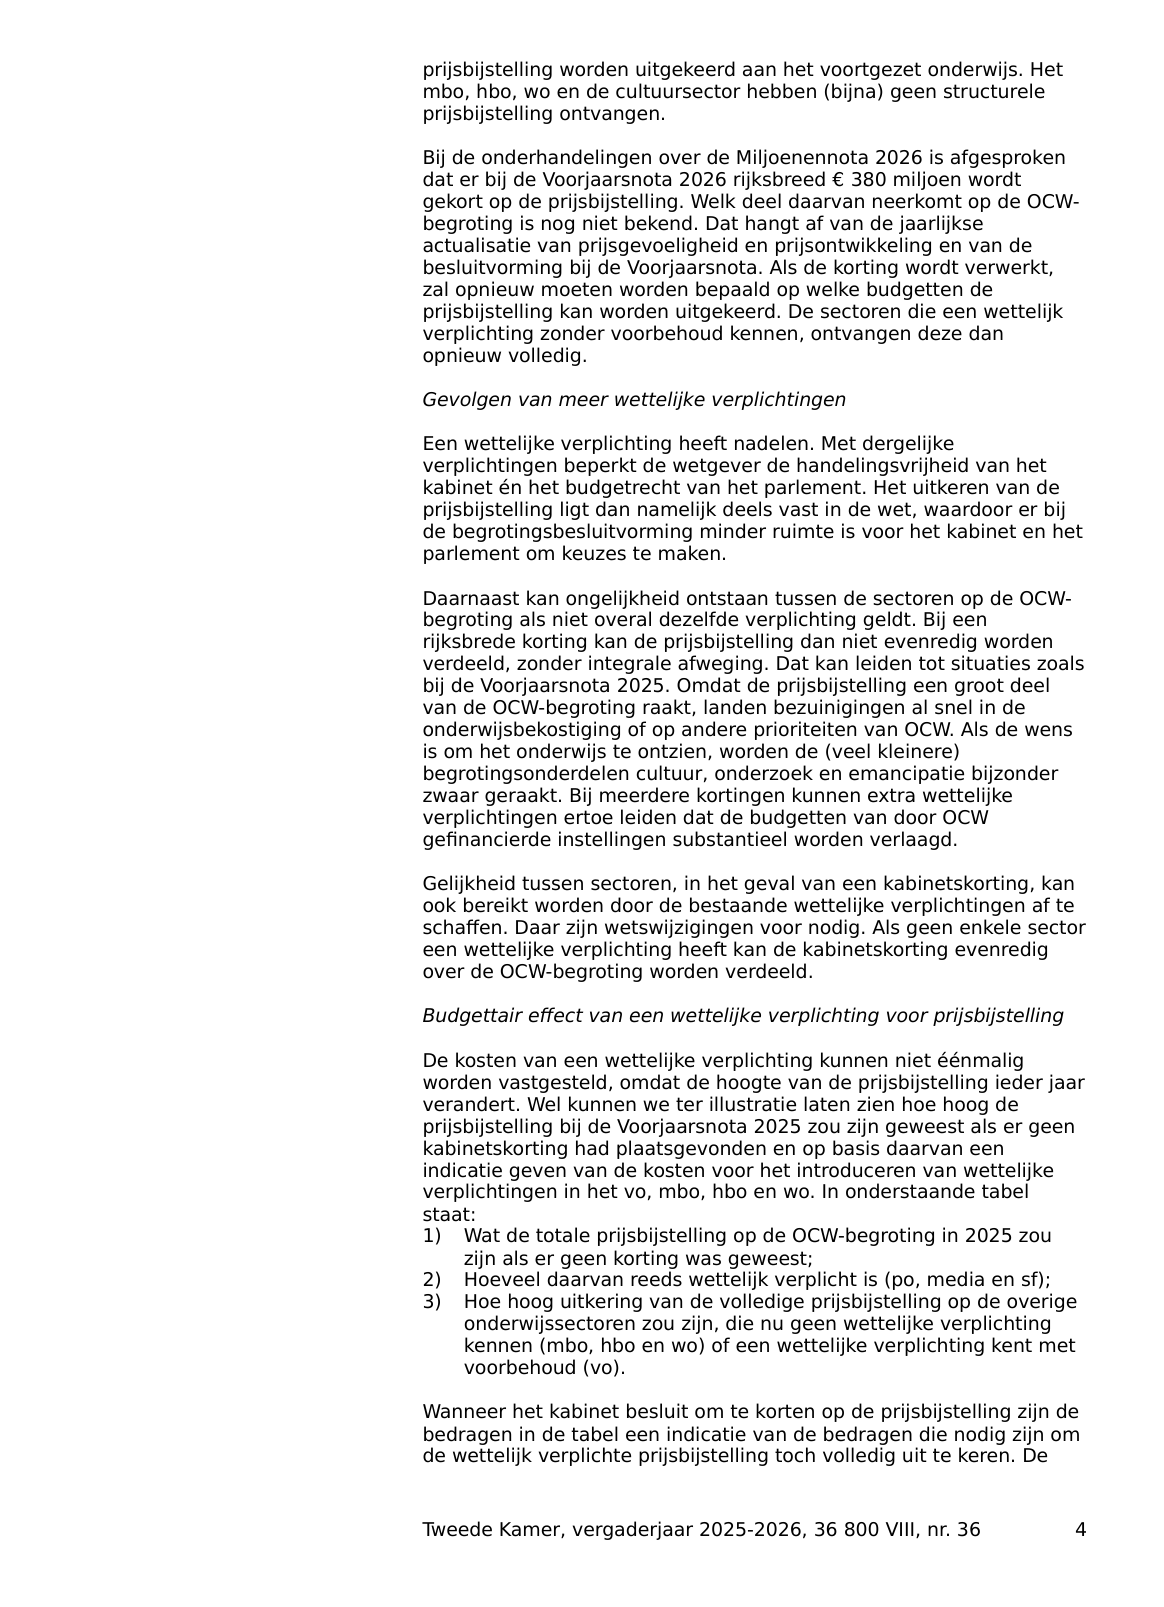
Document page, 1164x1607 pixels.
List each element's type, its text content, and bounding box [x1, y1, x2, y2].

text 3) Hoe hoog uitkering van de volledige prijsbijstelling op de overige onderwijssectoren zou zijn, die nu geen wettelijke verplichting kennen (mbo, hbo en wo) of een wettelijke verplichting kent met voorbehoud (vo). [422, 1291, 1087, 1379]
subtitle Gevolgen van meer wettelijke verplichtingen [422, 389, 1087, 411]
text prijsbijstelling worden uitgekeerd aan het voortgezet onderwijs. Het mbo, hbo, wo en de cultuursector hebben (bijna) geen structurele prijsbijstelling ontvangen. [422, 59, 1087, 125]
text 2) Hoeveel daarvan reeds wettelijk verplicht is (po, media en sf); [422, 1269, 1087, 1291]
text Wanneer het kabinet besluit om te korten op de prijsbijstelling zijn de bedragen in de tabel een indicatie van de bedragen die nodig zijn om de wettelijk verplichte prijsbijstelling toch volledig uit te keren. De [422, 1401, 1087, 1467]
text De kosten van een wettelijke verplichting kunnen niet éénmalig worden vastgesteld, omdat de hoogte van de prijsbijstelling ieder jaar verandert. Wel kunnen we ter illustratie laten zien hoe hoog de prijsbijstelling bij de Voorjaarsnota 2025 zou zijn geweest als er geen kabinetskorting had plaatsgevonden en op basis daarvan een indicatie geven van de kosten voor het introduceren van wettelijke verplichtingen in het vo, mbo, hbo en wo. In onderstaande tabel staat: [422, 1049, 1087, 1225]
text Bij de onderhandelingen over de Miljoenennota 2026 is afgesproken dat er bij de Voorjaarsnota 2026 rijksbreed € 380 miljoen wordt gekort op de prijsbijstelling. Welk deel daarvan neerkomt op de OCW-begroting is nog niet bekend. Dat hangt af van de jaarlijkse actualisatie van prijsgevoeligheid en prijsontwikkeling en van de besluitvorming bij de Voorjaarsnota. Als de korting wordt verwerkt, zal opnieuw moeten worden bepaald op welke budgetten de prijsbijstelling kan worden uitgekeerd. De sectoren die een wettelijk verplichting zonder voorbehoud kennen, ontvangen deze dan opnieuw volledig. [422, 147, 1087, 367]
subtitle Budgettair effect van een wettelijke verplichting voor prijsbijstelling [422, 1005, 1087, 1027]
text Gelijkheid tussen sectoren, in het geval van een kabinetskorting, kan ook bereikt worden door de bestaande wettelijke verplichtingen af te schaffen. Daar zijn wetswijzigingen voor nodig. Als geen enkele sector een wettelijke verplichting heeft kan de kabinetskorting evenredig over de OCW-begroting worden verdeeld. [422, 873, 1087, 983]
text 1) Wat de totale prijsbijstelling op de OCW-begroting in 2025 zou zijn als er geen korting was geweest; [422, 1225, 1087, 1269]
text Daarnaast kan ongelijkheid ontstaan tussen de sectoren op de OCW-begroting als niet overal dezelfde verplichting geldt. Bij een rijksbrede korting kan de prijsbijstelling dan niet evenredig worden verdeeld, zonder integrale afweging. Dat kan leiden tot situaties zoals bij de Voorjaarsnota 2025. Omdat de prijsbijstelling een groot deel van de OCW-begroting raakt, landen bezuinigingen al snel in de onderwijsbekostiging of op andere prioriteiten van OCW. Als de wens is om het onderwijs te ontzien, worden de (veel kleinere) begrotingsonderdelen cultuur, onderzoek en emancipatie bijzonder zwaar geraakt. Bij meerdere kortingen kunnen extra wettelijke verplichtingen ertoe leiden dat de budgetten van door OCW gefinancierde instellingen substantieel worden verlaagd. [422, 587, 1087, 851]
text Een wettelijke verplichting heeft nadelen. Met dergelijke verplichtingen beperkt de wetgever de handelingsvrijheid van het kabinet én het budgetrecht van het parlement. Het uitkeren van de prijsbijstelling ligt dan namelijk deels vast in de wet, waardoor er bij de begrotingsbesluitvorming minder ruimte is voor het kabinet en het parlement om keuzes te maken. [422, 433, 1087, 565]
